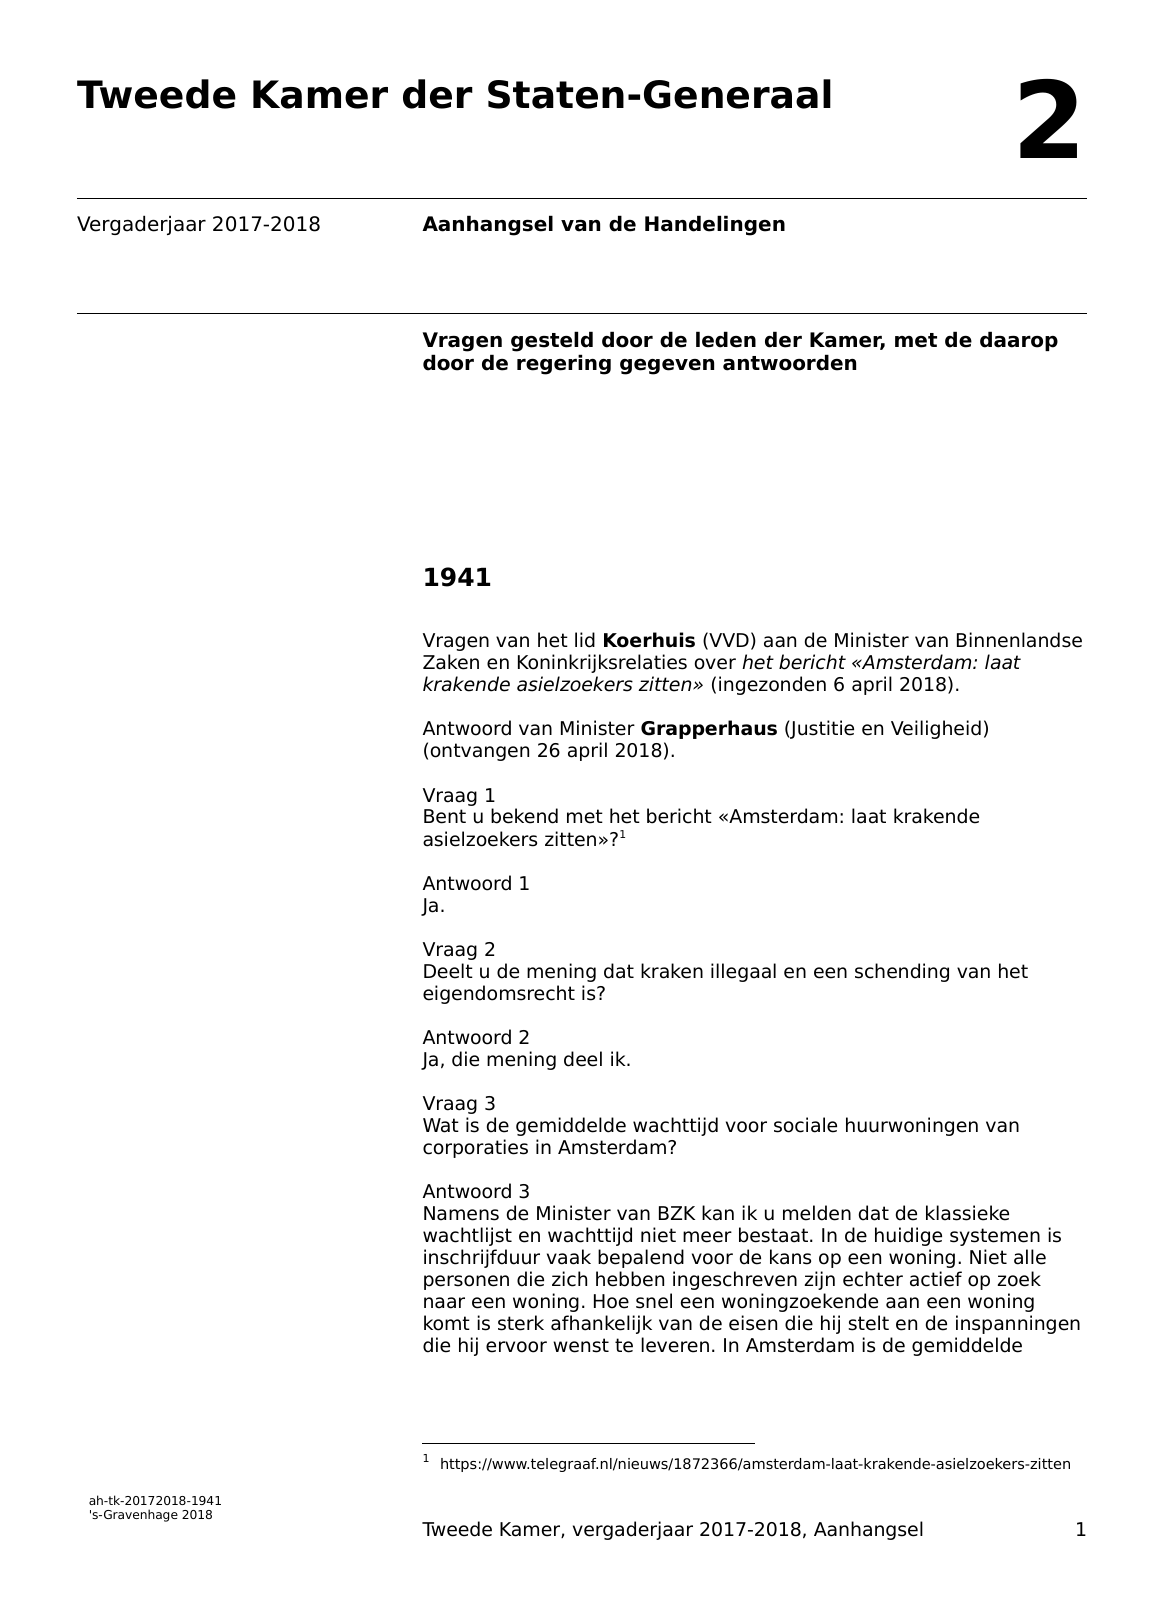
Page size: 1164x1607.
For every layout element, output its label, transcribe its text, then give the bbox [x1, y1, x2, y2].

table_cell Vergaderjaar 2017-2018 [77, 199, 422, 313]
text https://www.telegraaf.nl/nieuws/1872366/amsterdam-laat-krakende-asielzoekers-zitten [422, 1452, 1087, 1474]
text ah-tk-20172018-1941 [88, 1494, 323, 1508]
table_cell Vragen gesteld door de leden der Kamer, met de daarop door de regering gegeven antwoorden [422, 314, 1087, 375]
text Vraag 1 [422, 784, 1087, 806]
text 1941 [422, 563, 1087, 592]
text Namens de Minister van BZK kan ik u melden dat de klassieke wachtlijst en wachttijd niet meer bestaat. In de huidige systemen is inschrijfduur vaak bepalend voor de kans op een woning. Niet alle personen die zich hebben ingeschreven zijn echter actief op zoek naar een woning. Hoe snel een woningzoekende aan een woning komt is sterk afhankelijk van de eisen die hij stelt en de inspanningen die hij ervoor wenst te leveren. In Amsterdam is de gemiddelde [422, 1203, 1087, 1357]
table_header 2 [886, 59, 1087, 198]
table_cell [77, 314, 422, 375]
text Wat is de gemiddelde wachttijd voor sociale huurwoningen van corporaties in Amsterdam? [422, 1115, 1087, 1159]
text Ja. [422, 894, 1087, 917]
text Vraag 2 [422, 939, 1087, 961]
text Antwoord 3 [422, 1181, 1087, 1203]
text Bent u bekend met het bericht «Amsterdam: laat krakende asielzoekers zitten»? [422, 806, 1087, 850]
text Deelt u de mening dat kraken illegaal en een schending van het eigendomsrecht is? [422, 961, 1087, 1005]
text 's-Gravenhage 2018 [88, 1508, 323, 1522]
text Antwoord 1 [422, 873, 1087, 894]
text Antwoord 2 [422, 1027, 1087, 1049]
text Vraag 3 [422, 1093, 1087, 1115]
table_header Tweede Kamer der Staten-Generaal [77, 59, 886, 198]
text Vragen van het lid Koerhuis (VVD) aan de Minister van Binnenlandse Zaken en Koninkrijksrelaties over het bericht «Amsterdam: laat krakende asielzoekers zitten» (ingezonden 6 april 2018). [422, 630, 1087, 696]
text Antwoord van Minister Grapperhaus (Justitie en Veiligheid) (ontvangen 26 april 2018). [422, 718, 1087, 762]
text Ja, die mening deel ik. [422, 1049, 1087, 1071]
table_cell Aanhangsel van de Handelingen [422, 199, 1087, 313]
